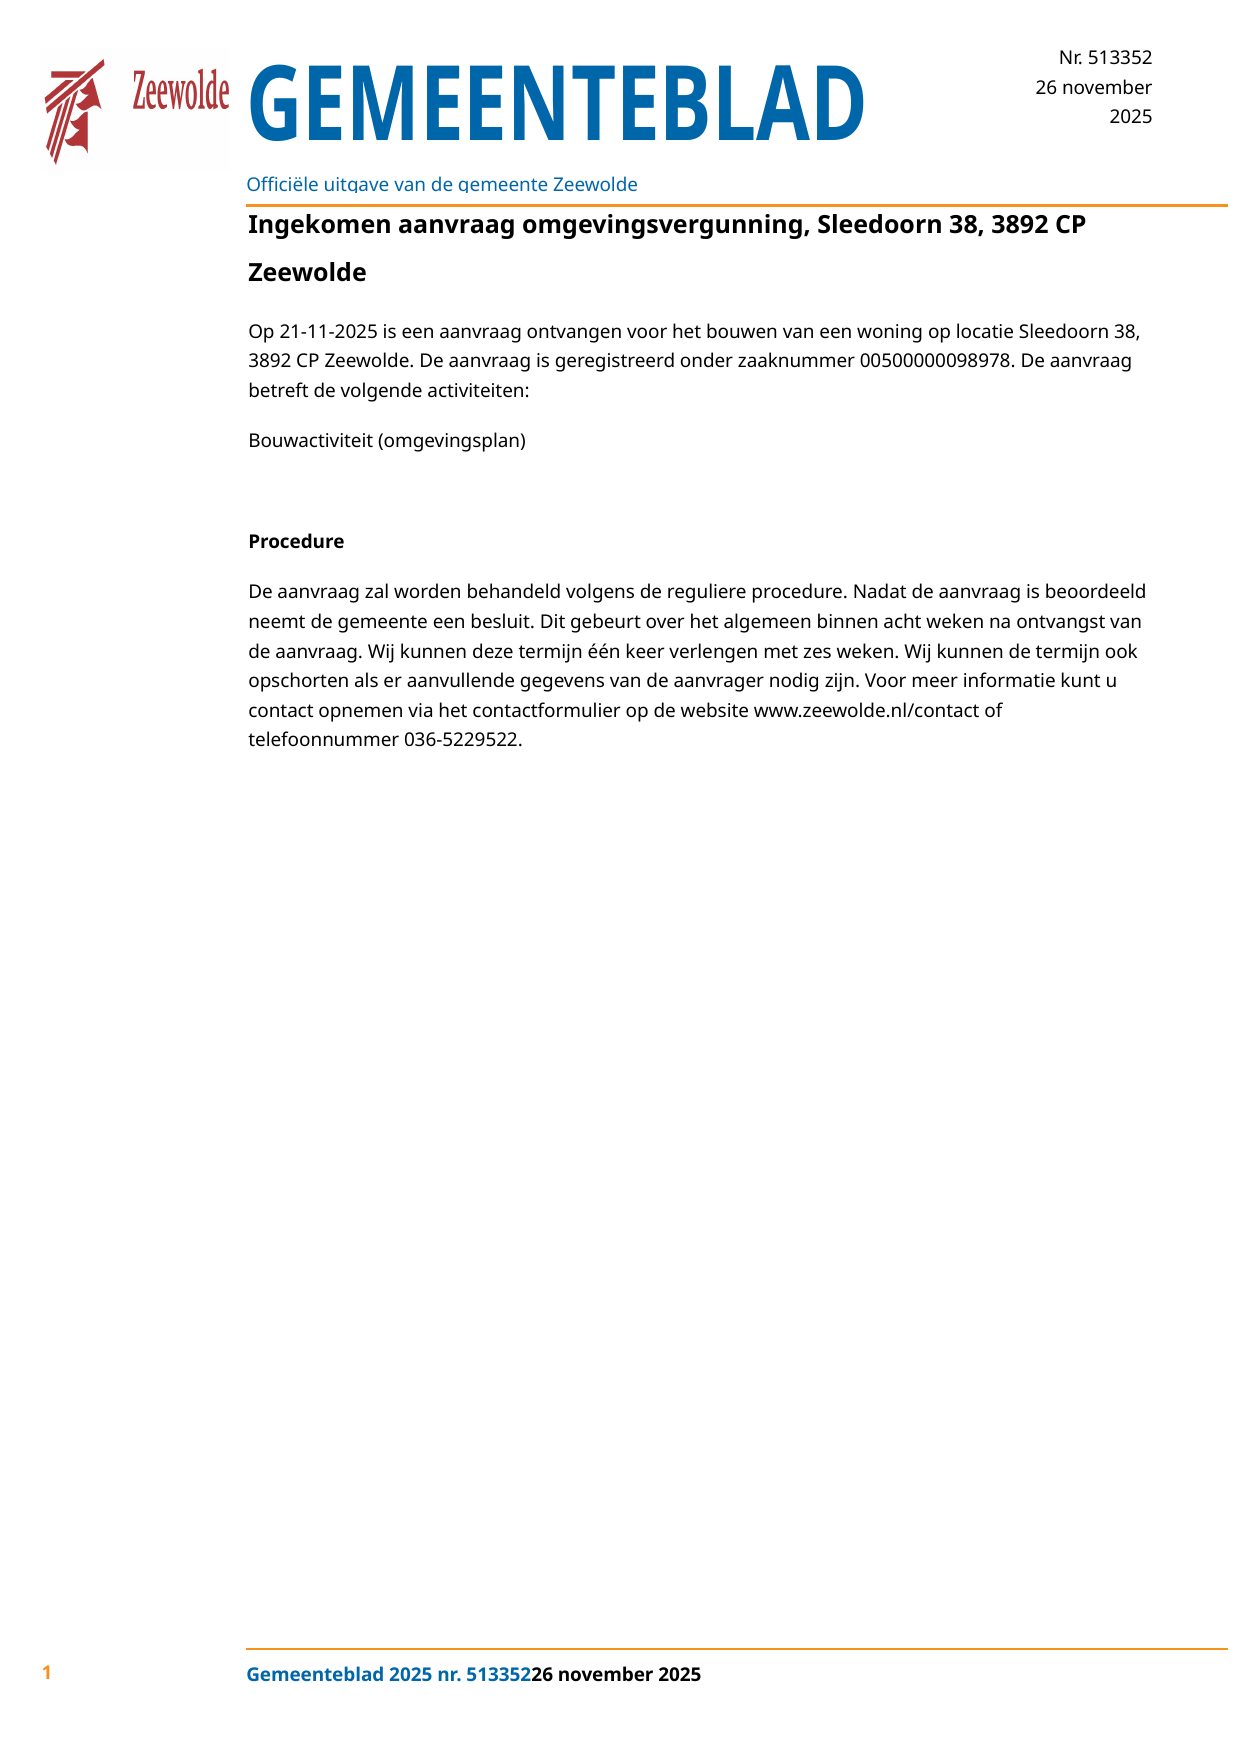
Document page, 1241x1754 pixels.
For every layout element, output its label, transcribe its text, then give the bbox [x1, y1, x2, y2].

text Bouwactiviteit (omgevingsplan) [248, 427, 1152, 453]
text Procedure [248, 528, 1152, 554]
text Ingekomen aanvraag omgevingsvergunning, Sleedoorn 38, 3892 CP Zeewolde [248, 207, 1152, 288]
picture [41, 47, 231, 172]
text De aanvraag zal worden behandeld volgens de reguliere procedure. Nadat de aanvraag is beoordeeld neemt de gemeente een besluit. Dit gebeurt over het algemeen binnen acht weken na ontvangst van de aanvraag. Wij kunnen deze termijn één keer verlengen met zes weken. Wij kunnen de termijn ook opschorten als er aanvullende gegevens van de aanvrager nodig zijn. Voor meer informatie kunt u contact opnemen via het contactformulier op de website www.zeewolde.nl/contact of telefoonnummer 036-5229522. [248, 579, 1152, 752]
text Op 21-11-2025 is een aanvraag ontvangen voor het bouwen van een woning op locatie Sleedoorn 38, 3892 CP Zeewolde. De aanvraag is geregistreerd onder zaaknummer 00500000098978. De aanvraag betreft de volgende activiteiten: [248, 318, 1152, 403]
